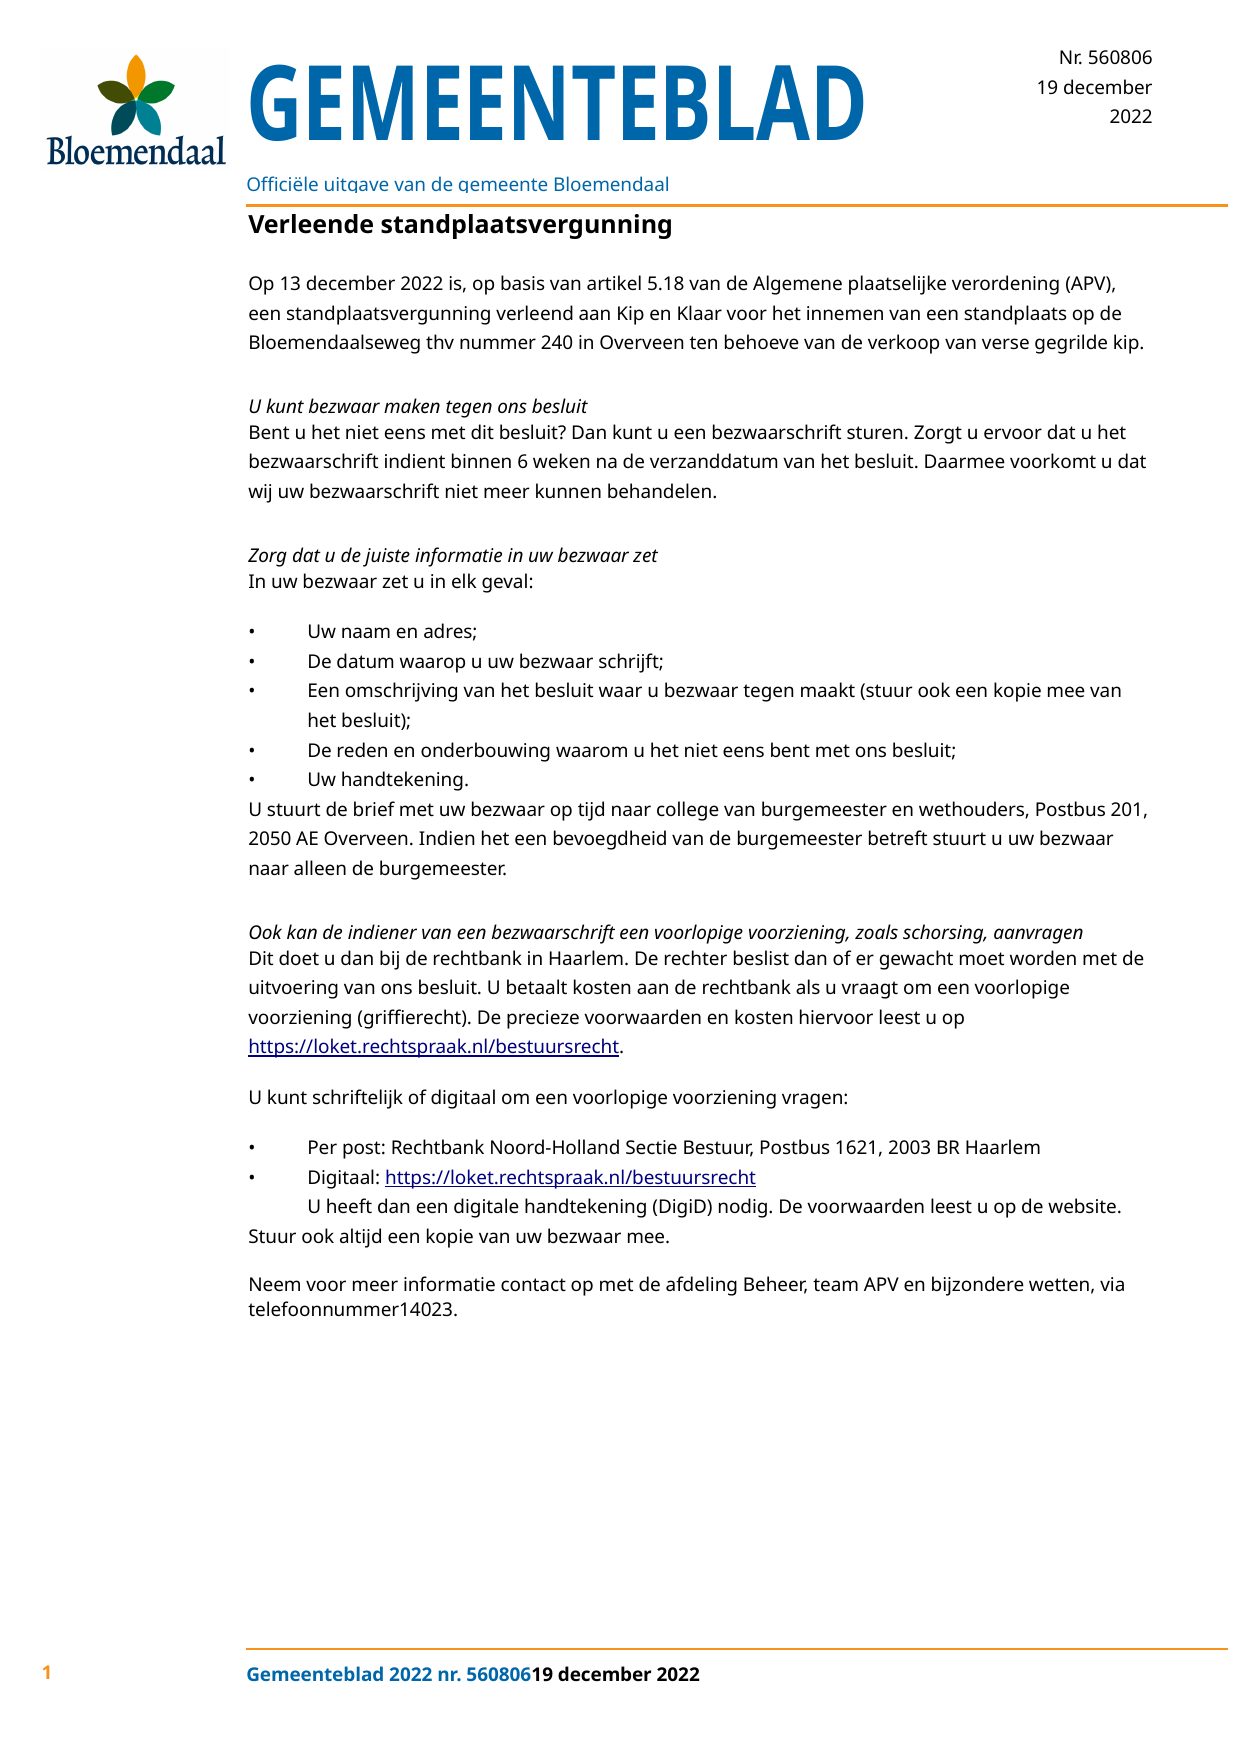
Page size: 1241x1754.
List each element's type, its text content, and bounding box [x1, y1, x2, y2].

text Zorg dat u de juiste informatie in uw bezwaar zet [248, 542, 1152, 568]
list U heeft dan een digitale handtekening (DigiD) nodig. De voorwaarden leest u op de website. [248, 1193, 1152, 1219]
text Dit doet u dan bij de rechtbank in Haarlem. De rechter beslist dan of er gewacht moet worden met de uitvoering van ons besluit. U betaalt kosten aan de rechtbank als u vraagt om een voorlopige voorziening (griffierecht). De precieze voorwaarden en kosten hiervoor leest u op https://loket.rechtspraak.nl/bestuursrecht. [248, 945, 1152, 1059]
list Uw naam en adres; [248, 618, 1152, 644]
list Een omschrijving van het besluit waar u bezwaar tegen maakt (stuur ook een kopie mee van het besluit); [248, 678, 1152, 733]
text U kunt schriftelijk of digitaal om een voorlopige voorziening vragen: [248, 1084, 1152, 1110]
list Per post: Rechtbank Noord-Holland Sectie Bestuur, Postbus 1621, 2003 BR Haarlem [248, 1134, 1152, 1160]
text Ook kan de indiener van een bezwaarschrift een voorlopige voorziening, zoals schorsing, aanvragen [248, 919, 1152, 945]
text U stuurt de brief met uw bezwaar op tijd naar college van burgemeester en wethouders, Postbus 201, 2050 AE Overveen. Indien het een bevoegdheid van de burgemeester betreft stuurt u uw bezwaar naar alleen de burgemeester. [248, 796, 1152, 881]
text Verleende standplaatsvergunning [248, 207, 1152, 241]
list Uw handtekening. [248, 766, 1152, 792]
text Bent u het niet eens met dit besluit? Dan kunt u een bezwaarschrift sturen. Zorgt u ervoor dat u het bezwaarschrift indient binnen 6 weken na de verzanddatum van het besluit. Daarmee voorkomt u dat wij uw bezwaarschrift niet meer kunnen behandelen. [248, 419, 1152, 504]
list Digitaal: https://loket.rechtspraak.nl/bestuursrecht [248, 1164, 1152, 1190]
text Op 13 december 2022 is, op basis van artikel 5.18 van de Algemene plaatselijke verordening (APV), een standplaatsvergunning verleend aan Kip en Klaar voor het innemen van een standplaats op de Bloemendaalseweg thv nummer 240 in Overveen ten behoeve van de verkoop van verse gegrilde kip. [248, 270, 1152, 355]
text In uw bezwaar zet u in elk geval: [248, 568, 1152, 594]
list De datum waarop u uw bezwaar schrijft; [248, 648, 1152, 674]
text Stuur ook altijd een kopie van uw bezwaar mee. [248, 1223, 1152, 1249]
text Neem voor meer informatie contact op met de afdeling Beheer, team APV en bijzondere wetten, via telefoonnummer14023. [248, 1271, 1152, 1322]
text U kunt bezwaar maken tegen ons besluit [248, 393, 1152, 419]
list De reden en onderbouwing waarom u het niet eens bent met ons besluit; [248, 737, 1152, 762]
picture [41, 47, 231, 172]
